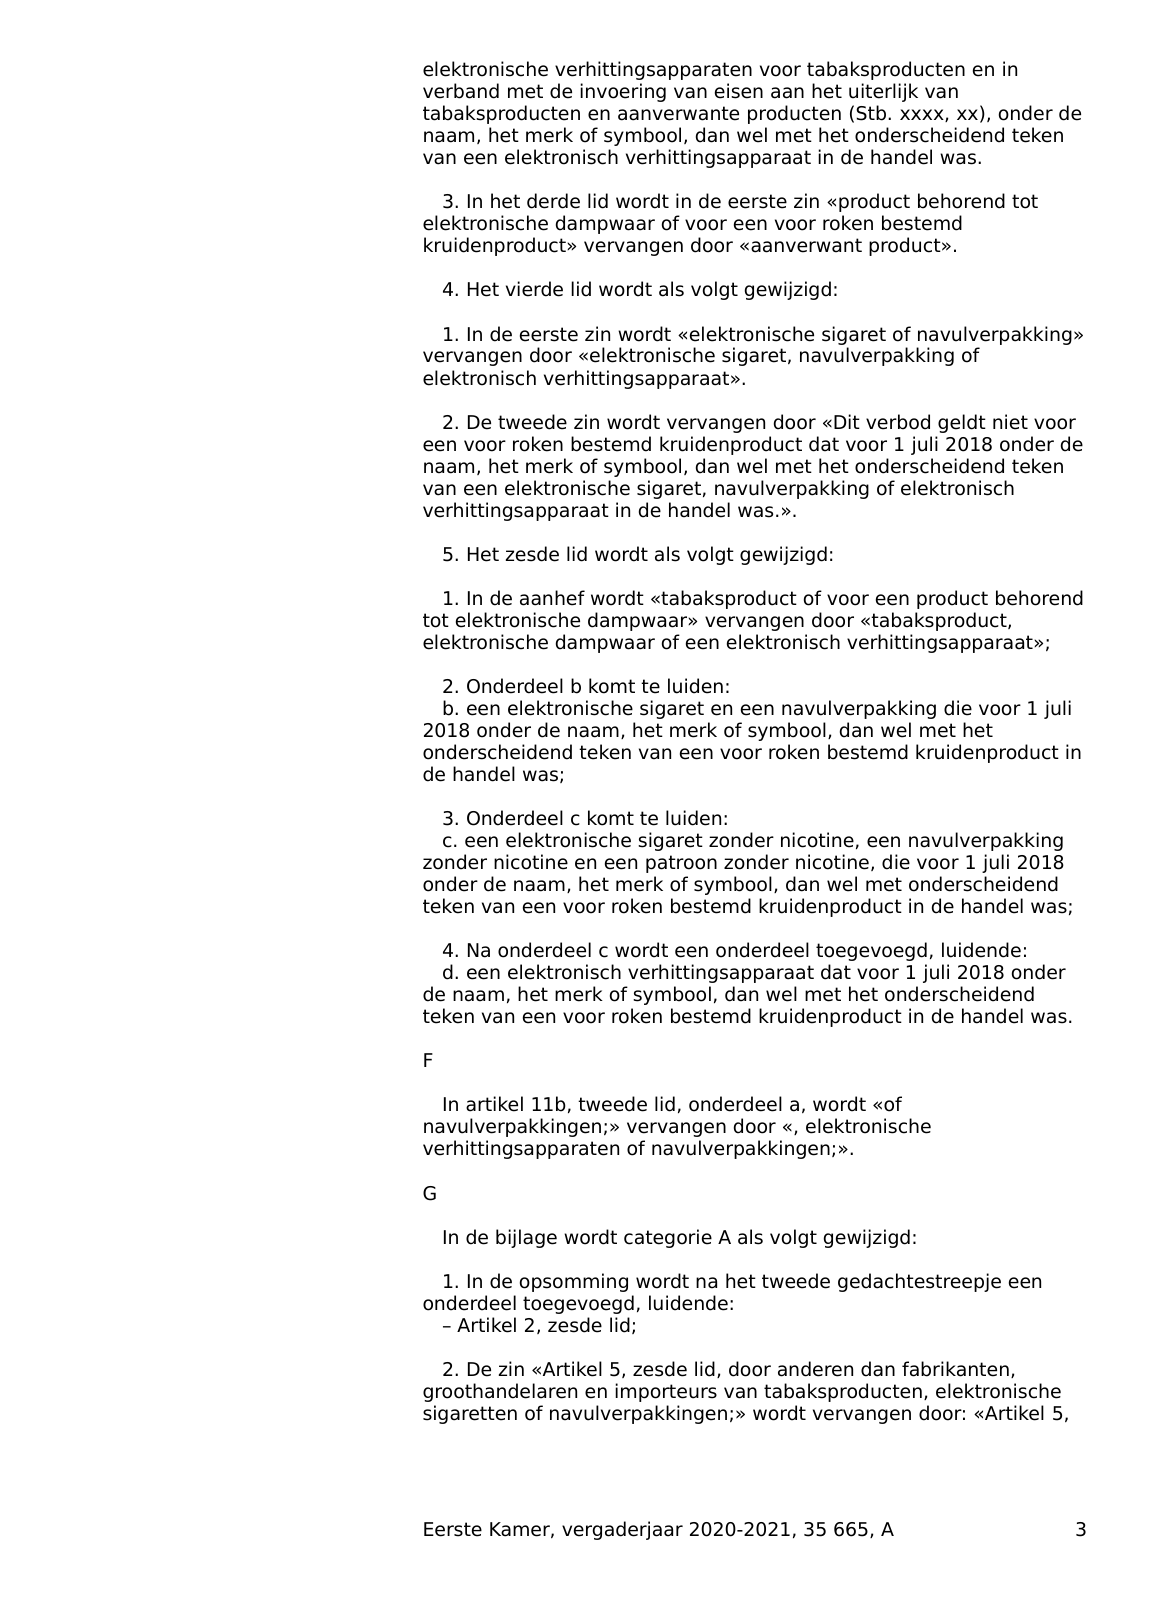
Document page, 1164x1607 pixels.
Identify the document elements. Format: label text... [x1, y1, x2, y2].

text 1. In de eerste zin wordt «elektronische sigaret of navulverpakking» vervangen door «elektronische sigaret, navulverpakking of elektronisch verhittingsapparaat». [422, 323, 1087, 389]
text 3. Onderdeel c komt te luiden: [422, 808, 1087, 830]
text c. een elektronische sigaret zonder nicotine, een navulverpakking zonder nicotine en een patroon zonder nicotine, die voor 1 juli 2018 onder de naam, het merk of symbool, dan wel met onderscheidend teken van een voor roken bestemd kruidenproduct in de handel was; [422, 830, 1087, 918]
text 4. Het vierde lid wordt als volgt gewijzigd: [422, 279, 1087, 301]
text G [422, 1182, 1087, 1204]
text 5. Het zesde lid wordt als volgt gewijzigd: [422, 544, 1087, 566]
text 2. Onderdeel b komt te luiden: [422, 676, 1087, 698]
text elektronische verhittingsapparaten voor tabaksproducten en in verband met de invoering van eisen aan het uiterlijk van tabaksproducten en aanverwante producten (Stb. xxxx, xx), onder de naam, het merk of symbool, dan wel met het onderscheidend teken van een elektronisch verhittingsapparaat in de handel was. [422, 59, 1087, 169]
text 1. In de opsomming wordt na het tweede gedachtestreepje een onderdeel toegevoegd, luidende: [422, 1271, 1087, 1315]
text b. een elektronische sigaret en een navulverpakking die voor 1 juli 2018 onder de naam, het merk of symbool, dan wel met het onderscheidend teken van een voor roken bestemd kruidenproduct in de handel was; [422, 698, 1087, 786]
text 3. In het derde lid wordt in de eerste zin «product behorend tot elektronische dampwaar of voor een voor roken bestemd kruidenproduct» vervangen door «aanverwant product». [422, 191, 1087, 257]
text 2. De zin «Artikel 5, zesde lid, door anderen dan fabrikanten, groothandelaren en importeurs van tabaksproducten, elektronische sigaretten of navulverpakkingen;» wordt vervangen door: «Artikel 5, [422, 1359, 1087, 1425]
text – Artikel 2, zesde lid; [422, 1315, 1087, 1337]
text In artikel 11b, tweede lid, onderdeel a, wordt «of navulverpakkingen;» vervangen door «, elektronische verhittingsapparaten of navulverpakkingen;». [422, 1094, 1087, 1160]
text 4. Na onderdeel c wordt een onderdeel toegevoegd, luidende: [422, 940, 1087, 962]
text F [422, 1050, 1087, 1072]
text 1. In de aanhef wordt «tabaksproduct of voor een product behorend tot elektronische dampwaar» vervangen door «tabaksproduct, elektronische dampwaar of een elektronisch verhittingsapparaat»; [422, 588, 1087, 654]
text 2. De tweede zin wordt vervangen door «Dit verbod geldt niet voor een voor roken bestemd kruidenproduct dat voor 1 juli 2018 onder de naam, het merk of symbool, dan wel met het onderscheidend teken van een elektronische sigaret, navulverpakking of elektronisch verhittingsapparaat in de handel was.». [422, 412, 1087, 521]
text In de bijlage wordt categorie A als volgt gewijzigd: [422, 1227, 1087, 1249]
text d. een elektronisch verhittingsapparaat dat voor 1 juli 2018 onder de naam, het merk of symbool, dan wel met het onderscheidend teken van een voor roken bestemd kruidenproduct in de handel was. [422, 962, 1087, 1028]
